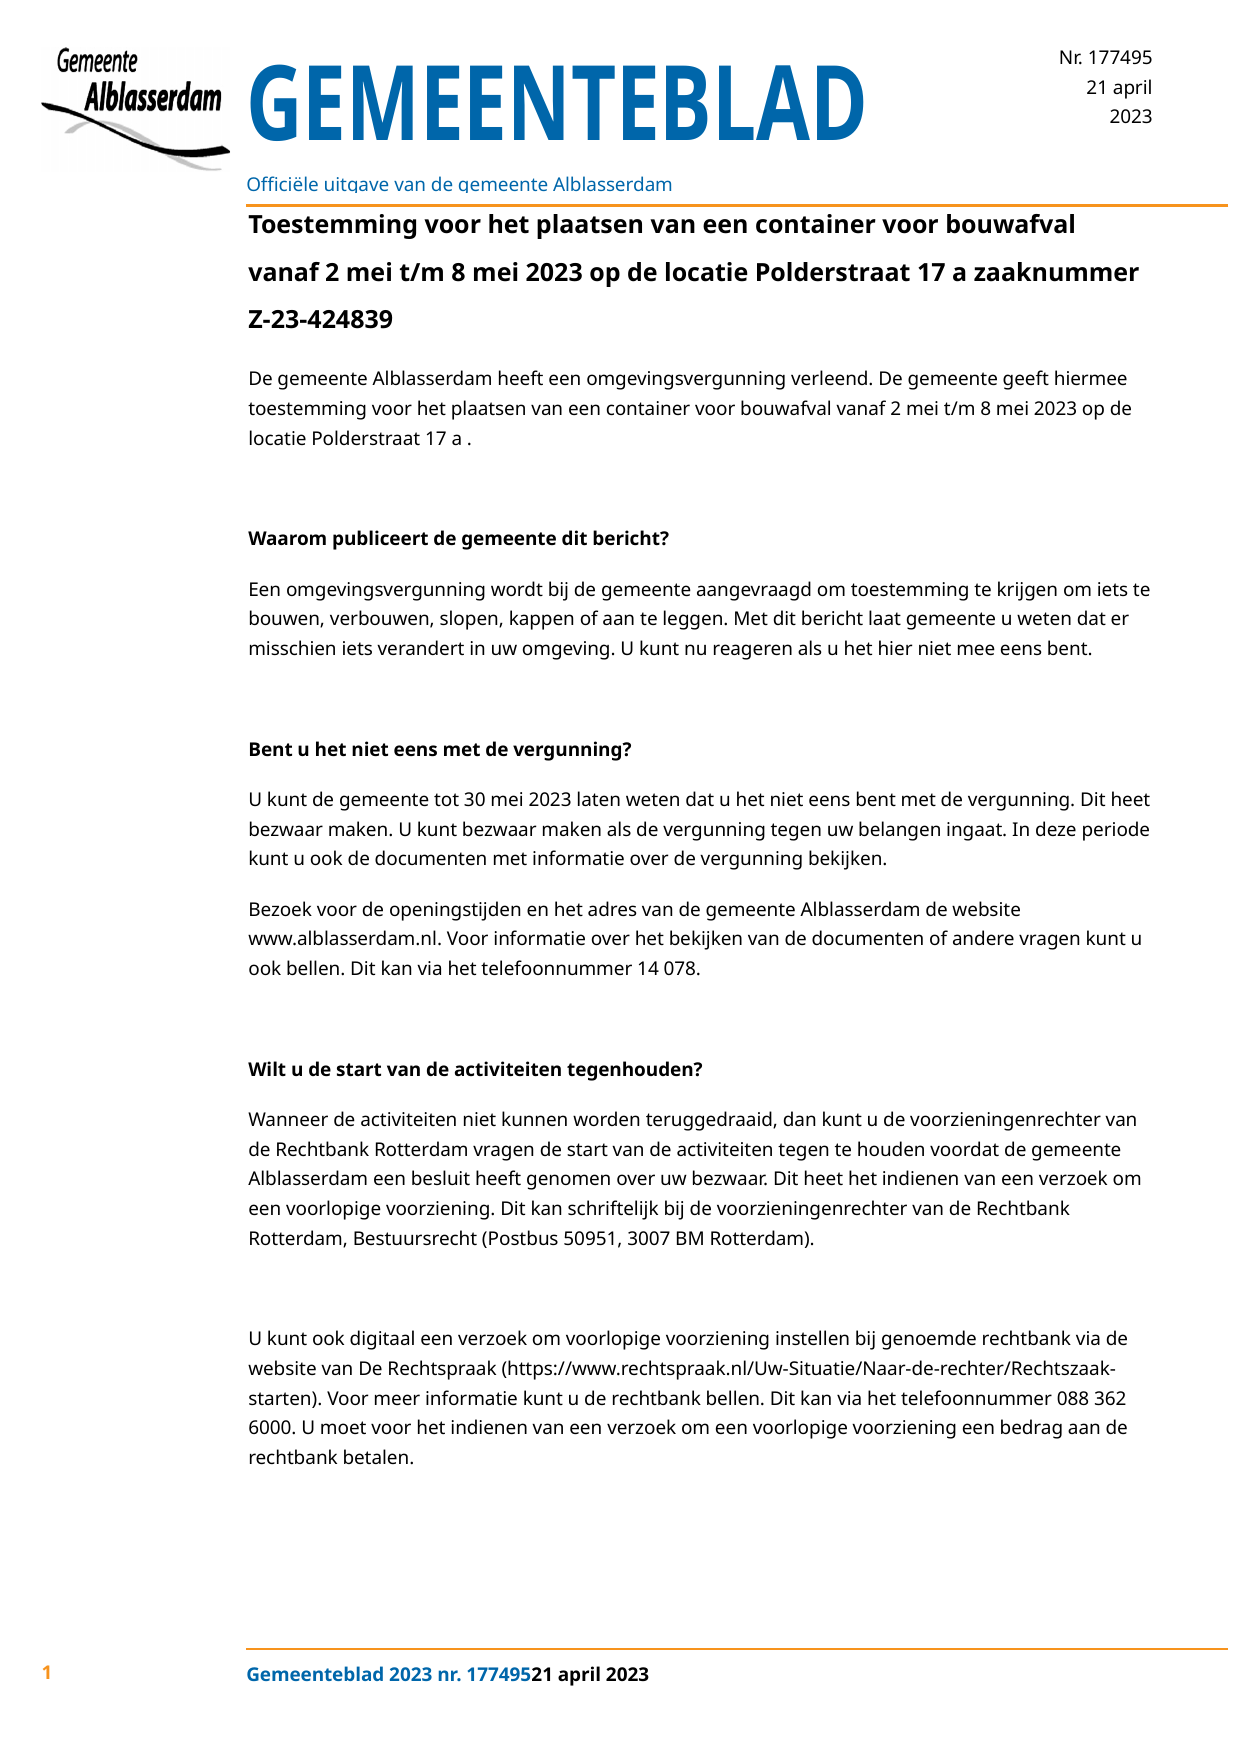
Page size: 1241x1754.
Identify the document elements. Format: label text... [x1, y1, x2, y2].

picture [41, 47, 231, 172]
text De gemeente Alblasserdam heeft een omgevingsvergunning verleend. De gemeente geeft hiermee toestemming voor het plaatsen van een container voor bouwafval vanaf 2 mei t/m 8 mei 2023 op de locatie Polderstraat 17 a . [248, 366, 1152, 450]
text Bezoek voor de openingstijden en het adres van de gemeente Alblasserdam de website www.alblasserdam.nl. Voor informatie over het bekijken van de documenten of andere vragen kunt u ook bellen. Dit kan via het telefoonnummer 14 078. [248, 896, 1152, 981]
text Waarom publiceert de gemeente dit bericht? [248, 526, 1152, 551]
text Bent u het niet eens met de vergunning? [248, 736, 1152, 762]
text Toestemming voor het plaatsen van een container voor bouwafval vanaf 2 mei t/m 8 mei 2023 op de locatie Polderstraat 17 a zaaknummer Z-23-424839 [248, 207, 1152, 336]
text Een omgevingsvergunning wordt bij de gemeente aangevraagd om toestemming te krijgen om iets te bouwen, verbouwen, slopen, kappen of aan te leggen. Met dit bericht laat gemeente u weten dat er misschien iets verandert in uw omgeving. U kunt nu reageren als u het hier niet mee eens bent. [248, 576, 1152, 661]
text Wanneer de activiteiten niet kunnen worden teruggedraaid, dan kunt u de voorzieningenrechter van de Rechtbank Rotterdam vragen de start van de activiteiten tegen te houden voordat de gemeente Alblasserdam een besluit heeft genomen over uw bezwaar. Dit heet het indienen van een verzoek om een voorlopige voorziening. Dit kan schriftelijk bij de voorzieningenrechter van de Rechtbank Rotterdam, Bestuursrecht (Postbus 50951, 3007 BM Rotterdam). [248, 1106, 1152, 1250]
text U kunt ook digitaal een verzoek om voorlopige voorziening instellen bij genoemde rechtbank via de website van De Rechtspraak (https://www.rechtspraak.nl/Uw-Situatie/Naar-de-rechter/Rechtszaak-starten). Voor meer informatie kunt u de rechtbank bellen. Dit kan via het telefoonnummer 088 362 6000. U moet voor het indienen van een verzoek om een voorlopige voorziening een bedrag aan de rechtbank betalen. [248, 1326, 1152, 1469]
text Wilt u de start van de activiteiten tegenhouden? [248, 1056, 1152, 1082]
text U kunt de gemeente tot 30 mei 2023 laten weten dat u het niet eens bent met de vergunning. Dit heet bezwaar maken. U kunt bezwaar maken als de vergunning tegen uw belangen ingaat. In deze periode kunt u ook de documenten met informatie over de vergunning bekijken. [248, 786, 1152, 871]
